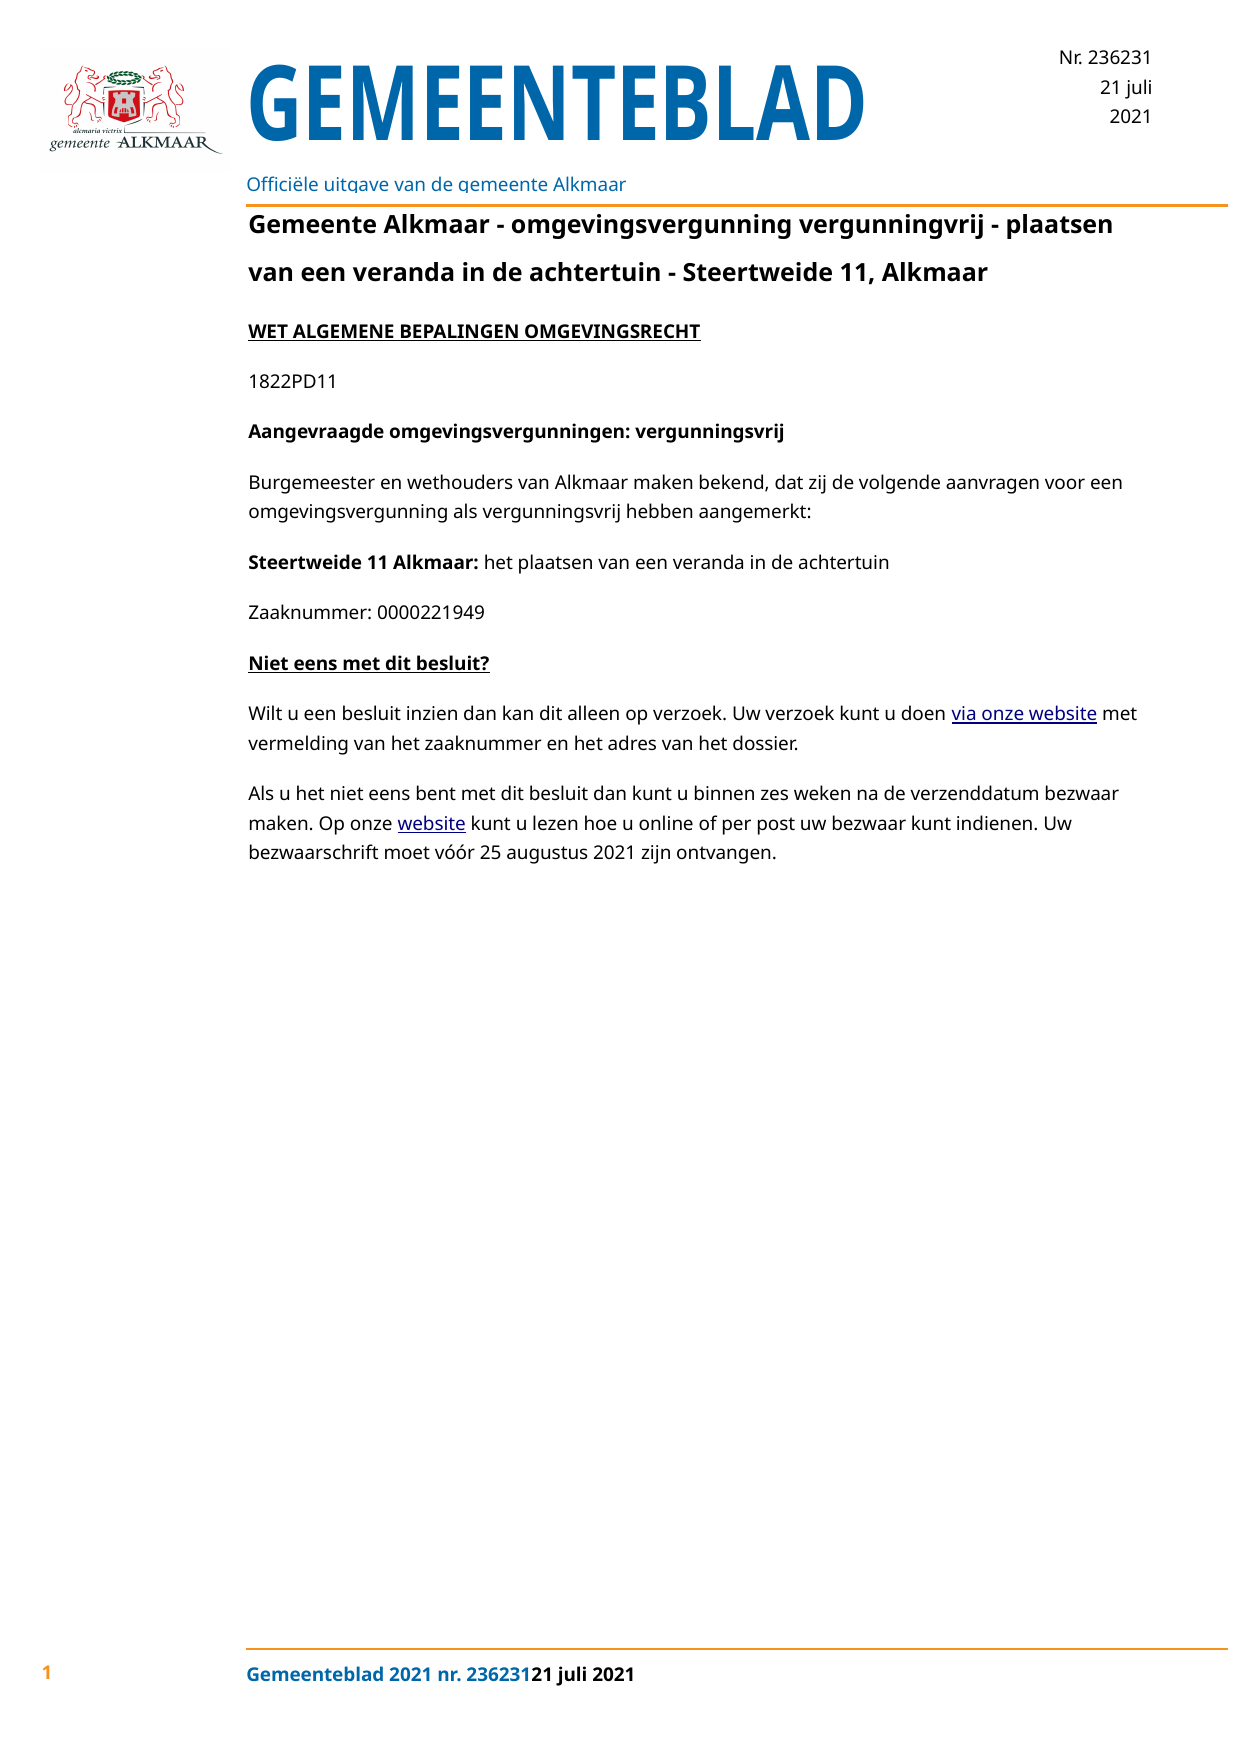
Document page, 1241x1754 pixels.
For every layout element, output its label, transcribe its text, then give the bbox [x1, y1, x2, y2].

text Aangevraagde omgevingsvergunningen: vergunningsvrij [248, 419, 1152, 444]
text WET ALGEMENE BEPALINGEN OMGEVINGSRECHT [248, 318, 1152, 344]
text Gemeente Alkmaar - omgevingsvergunning vergunningvrij - plaatsen van een veranda in de achtertuin - Steertweide 11, Alkmaar [248, 207, 1152, 288]
text Burgemeester en wethouders van Alkmaar maken bekend, dat zij de volgende aanvragen voor een omgevingsvergunning als vergunningsvrij hebben aangemerkt: [248, 469, 1152, 524]
text Niet eens met dit besluit? [248, 650, 1152, 676]
picture [41, 47, 231, 172]
text Als u het niet eens bent met dit besluit dan kunt u binnen zes weken na de verzenddatum bezwaar maken. Op onze website kunt u lezen hoe u online of per post uw bezwaar kunt indienen. Uw bezwaarschrift moet vóór 25 augustus 2021 zijn ontvangen. [248, 780, 1152, 865]
text Zaaknummer: 0000221949 [248, 599, 1152, 625]
text 1822PD11 [248, 368, 1152, 394]
text Wilt u een besluit inzien dan kan dit alleen op verzoek. Uw verzoek kunt u doen via onze website met vermelding van het zaaknummer en het adres van het dossier. [248, 700, 1152, 756]
text Steertweide 11 Alkmaar: het plaatsen van een veranda in de achtertuin [248, 549, 1152, 575]
